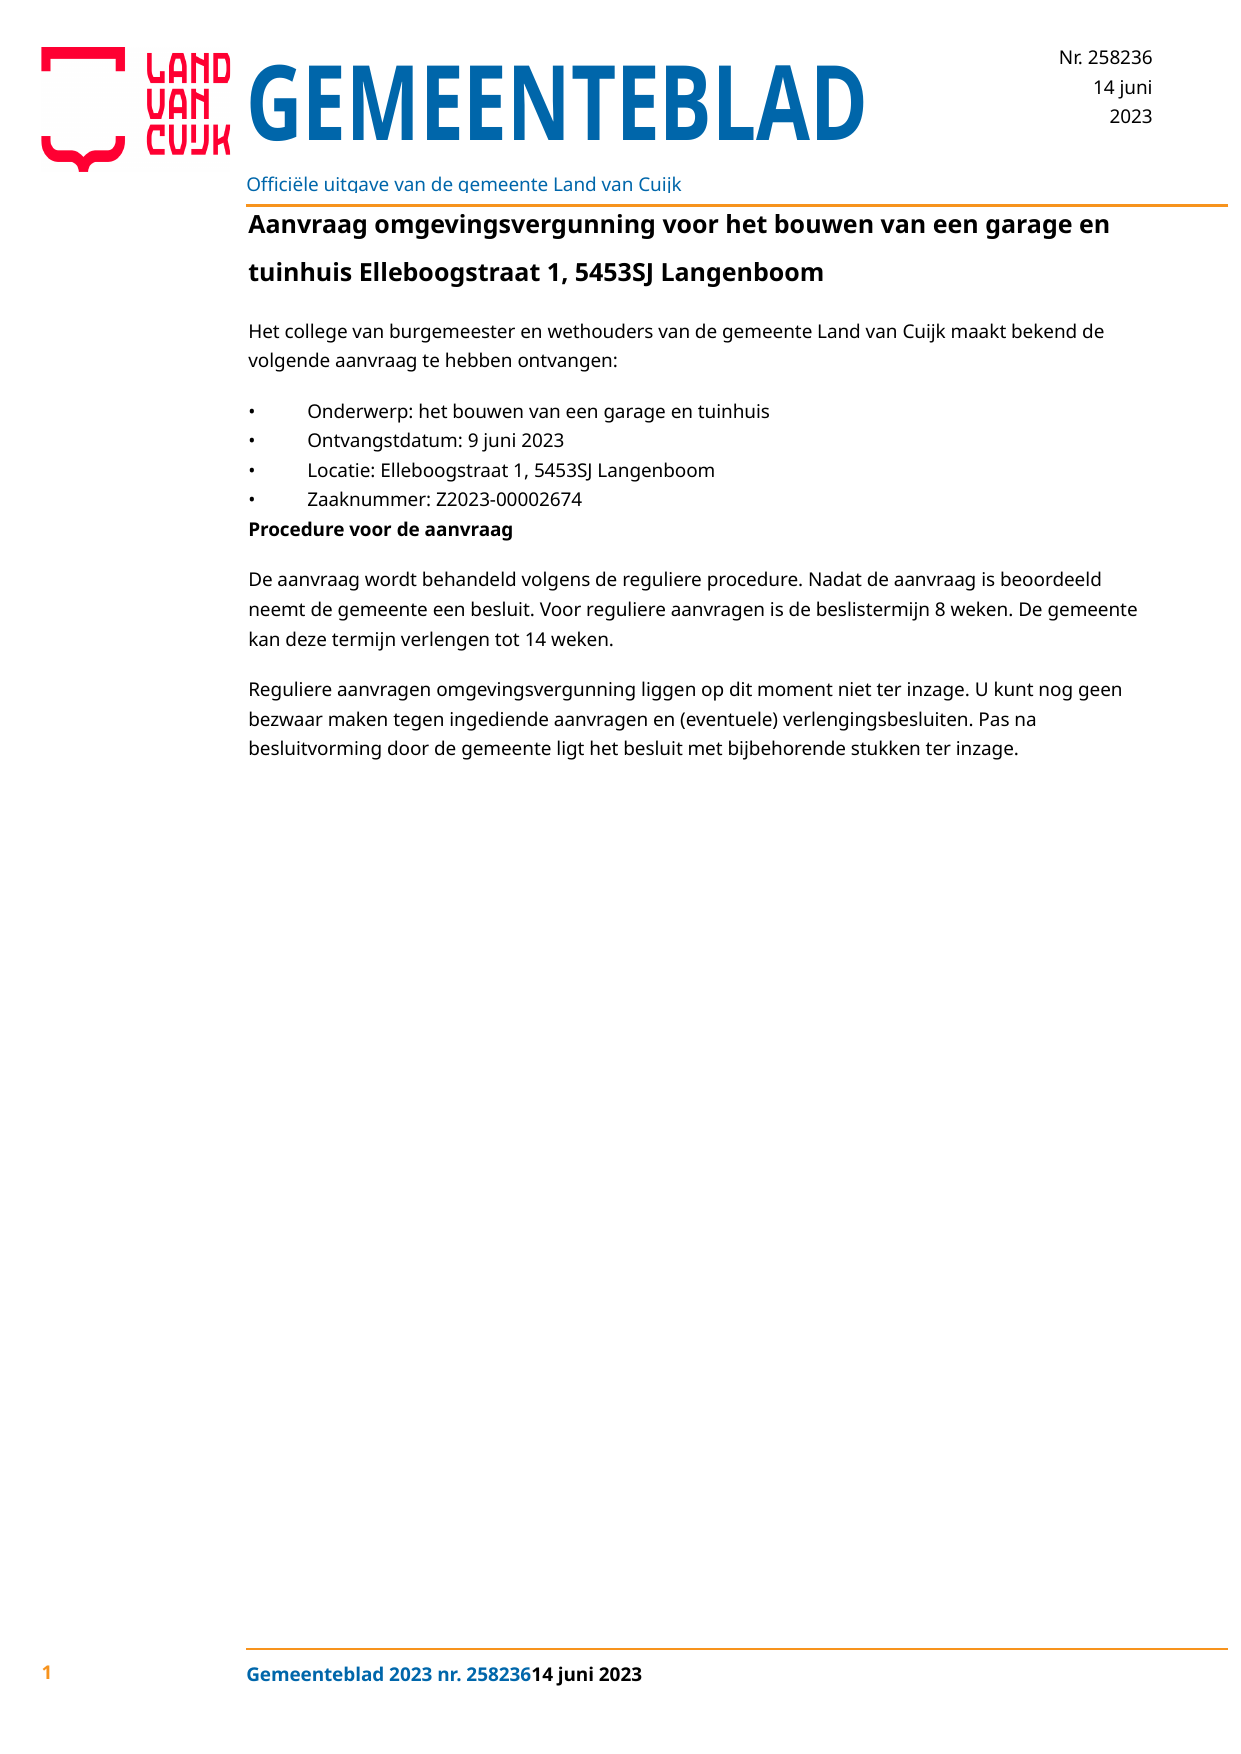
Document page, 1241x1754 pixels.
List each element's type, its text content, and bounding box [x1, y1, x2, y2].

text Het college van burgemeester en wethouders van de gemeente Land van Cuijk maakt bekend de volgende aanvraag te hebben ontvangen: [248, 318, 1152, 373]
list Ontvangstdatum: 9 juni 2023 [248, 427, 1152, 453]
list Locatie: Elleboogstraat 1, 5453SJ Langenboom [248, 457, 1152, 483]
text De aanvraag wordt behandeld volgens de reguliere procedure. Nadat de aanvraag is beoordeeld neemt de gemeente een besluit. Voor reguliere aanvragen is de beslistermijn 8 weken. De gemeente kan deze termijn verlengen tot 14 weken. [248, 567, 1152, 652]
list Onderwerp: het bouwen van een garage en tuinhuis [248, 398, 1152, 424]
text Procedure voor de aanvraag [248, 516, 1152, 542]
picture [41, 47, 231, 172]
text Aanvraag omgevingsvergunning voor het bouwen van een garage en tuinhuis Elleboogstraat 1, 5453SJ Langenboom [248, 207, 1152, 288]
list Zaaknummer: Z2023-00002674 [248, 487, 1152, 512]
text Reguliere aanvragen omgevingsvergunning liggen op dit moment niet ter inzage. U kunt nog geen bezwaar maken tegen ingediende aanvragen en (eventuele) verlengingsbesluiten. Pas na besluitvorming door de gemeente ligt het besluit met bijbehorende stukken ter inzage. [248, 676, 1152, 761]
